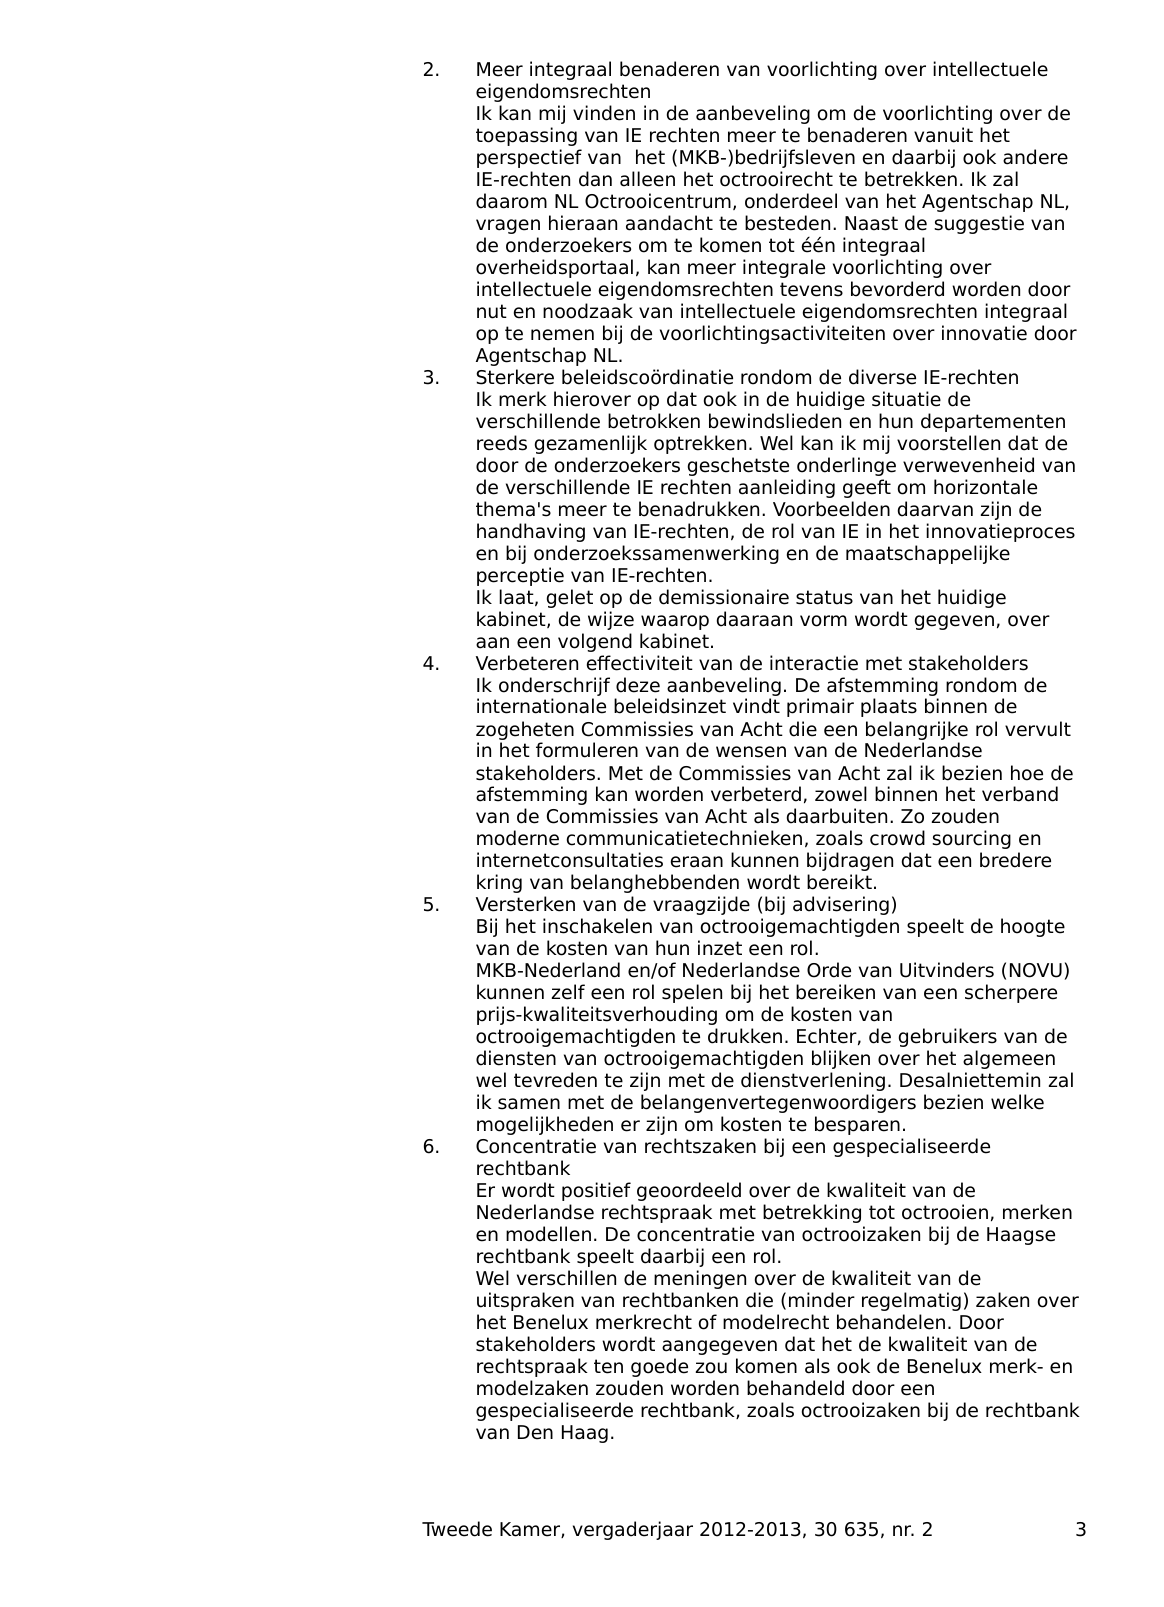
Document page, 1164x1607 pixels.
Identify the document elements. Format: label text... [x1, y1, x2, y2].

text 4. Verbeteren effectiviteit van de interactie met stakeholders [422, 652, 1087, 674]
text 6. Concentratie van rechtszaken bij een gespecialiseerde rechtbank [422, 1136, 1087, 1180]
text Wel verschillen de meningen over de kwaliteit van de uitspraken van rechtbanken die (minder regelmatig) zaken over het Benelux merkrecht of modelrecht behandelen. Door stakeholders wordt aangegeven dat het de kwaliteit van de rechtspraak ten goede zou komen als ook de Benelux merk- en modelzaken zouden worden behandeld door een gespecialiseerde rechtbank, zoals octrooizaken bij de rechtbank van Den Haag. [475, 1268, 1087, 1444]
text 2. Meer integraal benaderen van voorlichting over intellectuele eigendomsrechten [422, 59, 1087, 103]
text 5. Versterken van de vraagzijde (bij advisering) [422, 894, 1087, 916]
text Er wordt positief geoordeeld over de kwaliteit van de Nederlandse rechtspraak met betrekking tot octrooien, merken en modellen. De concentratie van octrooizaken bij de Haagse rechtbank speelt daarbij een rol. [475, 1180, 1087, 1268]
text Bij het inschakelen van octrooigemachtigden speelt de hoogte van de kosten van hun inzet een rol. [475, 916, 1087, 960]
text Ik onderschrijf deze aanbeveling. De afstemming rondom de internationale beleidsinzet vindt primair plaats binnen de zogeheten Commissies van Acht die een belangrijke rol vervult in het formuleren van de wensen van de Nederlandse stakeholders. Met de Commissies van Acht zal ik bezien hoe de afstemming kan worden verbeterd, zowel binnen het verband van de Commissies van Acht als daarbuiten. Zo zouden moderne communicatietechnieken, zoals crowd sourcing en internetconsultaties eraan kunnen bijdragen dat een bredere kring van belanghebbenden wordt bereikt. [475, 674, 1087, 894]
text Ik kan mij vinden in de aanbeveling om de voorlichting over de toepassing van IE rechten meer te benaderen vanuit het perspectief van het (MKB-)bedrijfsleven en daarbij ook andere IE-rechten dan alleen het octrooirecht te betrekken. Ik zal daarom NL Octrooicentrum, onderdeel van het Agentschap NL, vragen hieraan aandacht te besteden. Naast de suggestie van de onderzoekers om te komen tot één integraal overheidsportaal, kan meer integrale voorlichting over intellectuele eigendomsrechten tevens bevorderd worden door nut en noodzaak van intellectuele eigendomsrechten integraal op te nemen bij de voorlichtingsactiviteiten over innovatie door Agentschap NL. [475, 103, 1087, 367]
text MKB-Nederland en/of Nederlandse Orde van Uitvinders (NOVU) kunnen zelf een rol spelen bij het bereiken van een scherpere prijs-kwaliteitsverhouding om de kosten van octrooigemachtigden te drukken. Echter, de gebruikers van de diensten van octrooigemachtigden blijken over het algemeen wel tevreden te zijn met de dienstverlening. Desalniettemin zal ik samen met de belangenvertegenwoordigers bezien welke mogelijkheden er zijn om kosten te besparen. [475, 960, 1087, 1136]
text 3. Sterkere beleidscoördinatie rondom de diverse IE-rechten [422, 367, 1087, 389]
text Ik laat, gelet op de demissionaire status van het huidige kabinet, de wijze waarop daaraan vorm wordt gegeven, over aan een volgend kabinet. [475, 587, 1087, 652]
text Ik merk hierover op dat ook in de huidige situatie de verschillende betrokken bewindslieden en hun departementen reeds gezamenlijk optrekken. Wel kan ik mij voorstellen dat de door de onderzoekers geschetste onderlinge verwevenheid van de verschillende IE rechten aanleiding geeft om horizontale thema's meer te benadrukken. Voorbeelden daarvan zijn de handhaving van IE-rechten, de rol van IE in het innovatieproces en bij onderzoekssamenwerking en de maatschappelijke perceptie van IE-rechten. [475, 389, 1087, 587]
